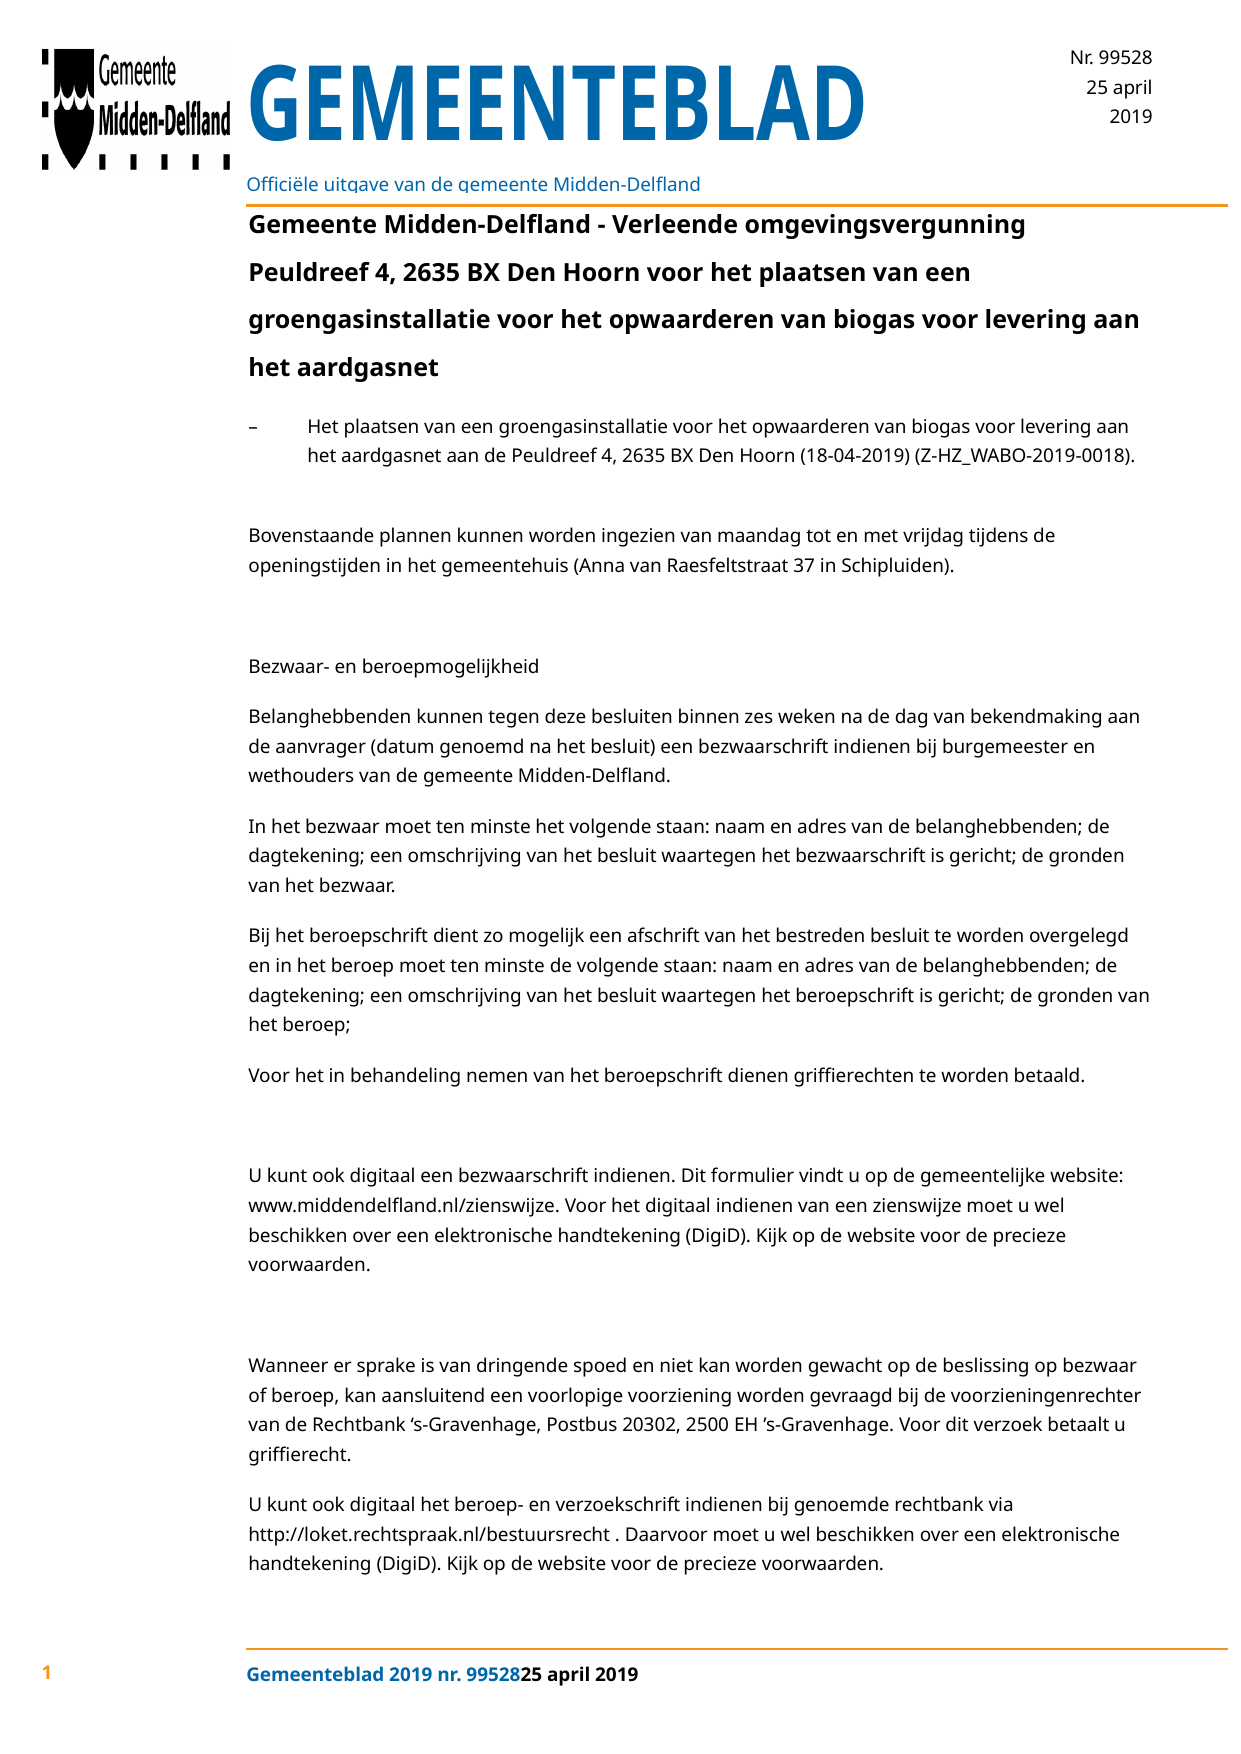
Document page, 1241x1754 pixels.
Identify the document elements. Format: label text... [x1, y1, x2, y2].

text Belanghebbenden kunnen tegen deze besluiten binnen zes weken na de dag van bekendmaking aan de aanvrager (datum genoemd na het besluit) een bezwaarschrift indienen bij burgemeester en wethouders van de gemeente Midden-Delfland. [248, 703, 1152, 788]
text Gemeente Midden-Delfland - Verleende omgevingsvergunning Peuldreef 4, 2635 BX Den Hoorn voor het plaatsen van een groengasinstallatie voor het opwaarderen van biogas voor levering aan het aardgasnet [248, 207, 1152, 384]
text Wanneer er sprake is van dringende spoed en niet kan worden gewacht op de beslissing op bezwaar of beroep, kan aansluitend een voorlopige voorziening worden gevraagd bij de voorzieningenrechter van de Rechtbank ‘s-Gravenhage, Postbus 20302, 2500 EH ’s-Gravenhage. Voor dit verzoek betaalt u griffierecht. [248, 1352, 1152, 1467]
text Bezwaar- en beroepmogelijkheid [248, 653, 1152, 679]
text Bij het beroepschrift dient zo mogelijk een afschrift van het bestreden besluit te worden overgelegd en in het beroep moet ten minste de volgende staan: naam en adres van de belanghebbenden; de dagtekening; een omschrijving van het besluit waartegen het beroepschrift is gericht; de gronden van het beroep; [248, 923, 1152, 1037]
text U kunt ook digitaal een bezwaarschrift indienen. Dit formulier vindt u op de gemeentelijke website: www.middendelfland.nl/zienswijze. Voor het digitaal indienen van een zienswijze moet u wel beschikken over een elektronische handtekening (DigiD). Kijk op de website voor de precieze voorwaarden. [248, 1163, 1152, 1277]
list Het plaatsen van een groengasinstallatie voor het opwaarderen van biogas voor levering aan het aardgasnet aan de Peuldreef 4, 2635 BX Den Hoorn (18-04-2019) (Z-HZ_WABO-2019-0018). [248, 413, 1152, 468]
picture [41, 47, 231, 172]
text Bovenstaande plannen kunnen worden ingezien van maandag tot en met vrijdag tijdens de openingstijden in het gemeentehuis (Anna van Raesfeltstraat 37 in Schipluiden). [248, 523, 1152, 578]
text U kunt ook digitaal het beroep- en verzoekschrift indienen bij genoemde rechtbank via http://loket.rechtspraak.nl/bestuursrecht . Daarvoor moet u wel beschikken over een elektronische handtekening (DigiD). Kijk op de website voor de precieze voorwaarden. [248, 1491, 1152, 1576]
text Voor het in behandeling nemen van het beroepschrift dienen griffierechten te worden betaald. [248, 1062, 1152, 1088]
text In het bezwaar moet ten minste het volgende staan: naam en adres van de belanghebbenden; de dagtekening; een omschrijving van het besluit waartegen het bezwaarschrift is gericht; de gronden van het bezwaar. [248, 813, 1152, 898]
